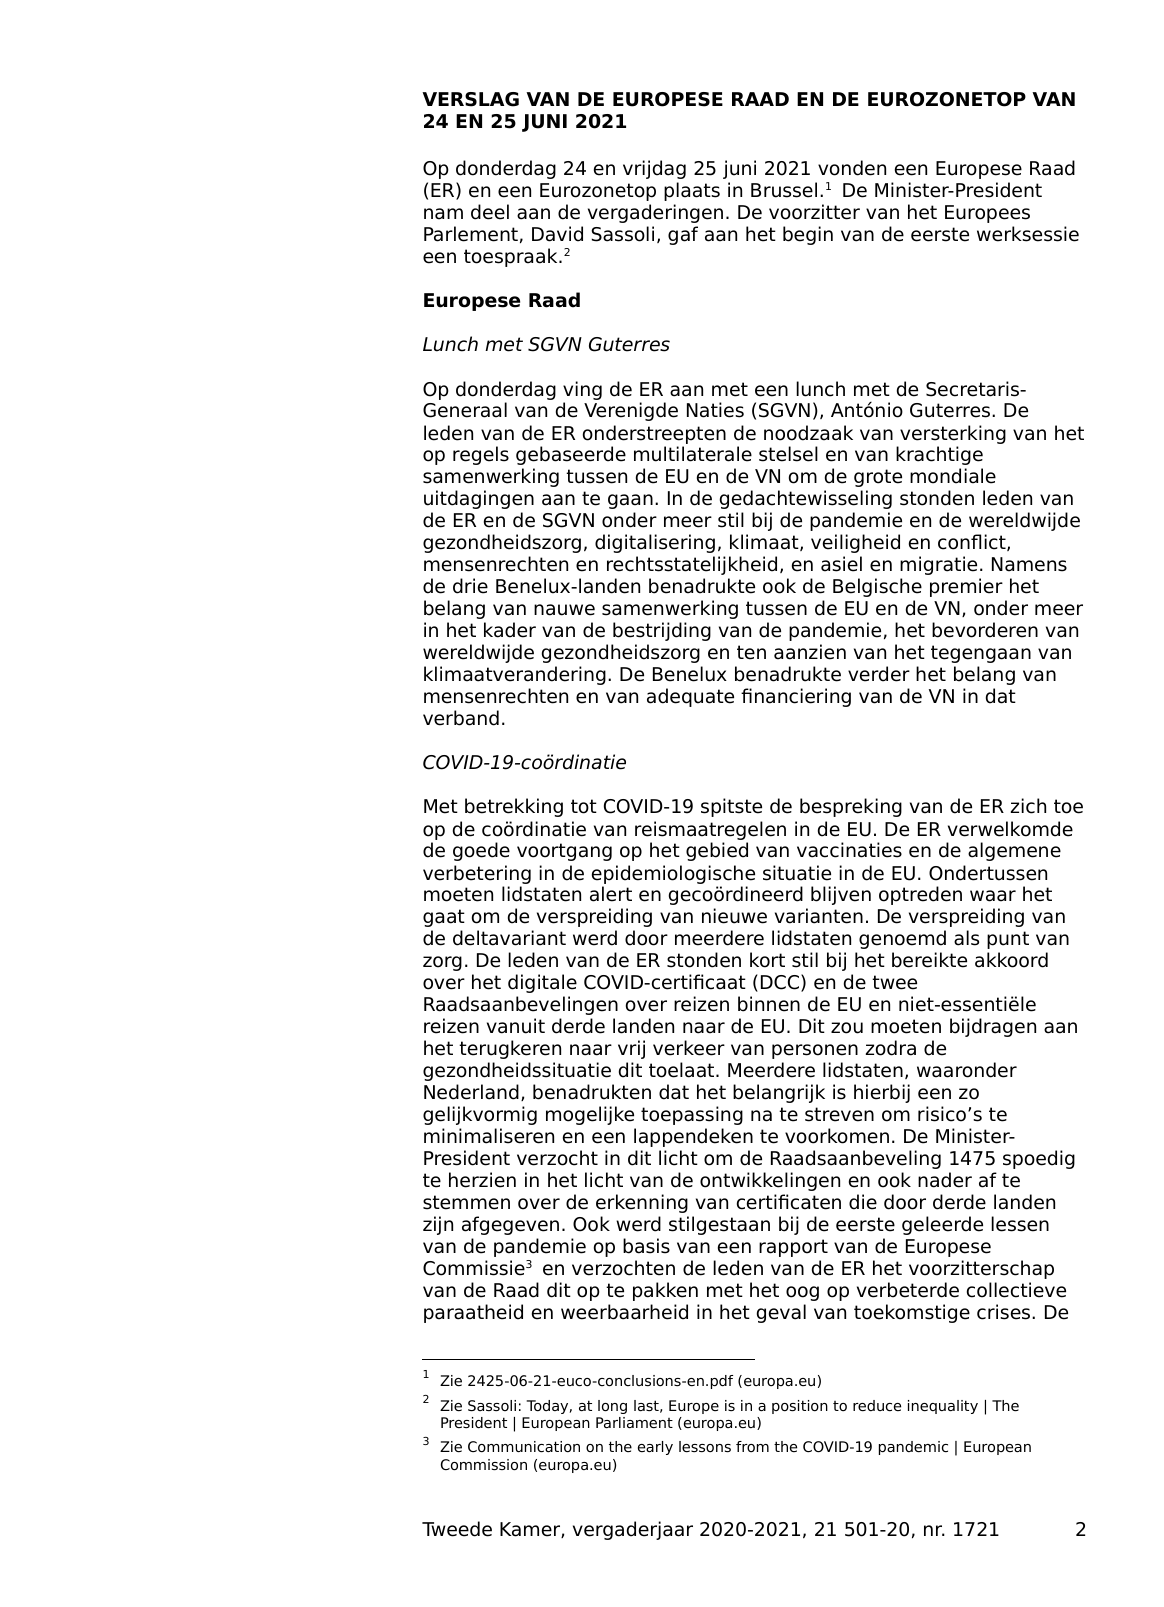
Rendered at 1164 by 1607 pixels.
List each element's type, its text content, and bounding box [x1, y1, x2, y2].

text Zie 2425-06-21-euco-conclusions-en.pdf (europa.eu) [422, 1368, 1087, 1391]
subtitle COVID-19-coördinatie [422, 752, 1087, 774]
text Op donderdag ving de ER aan met een lunch met de Secretaris-Generaal van de Verenigde Naties (SGVN), António Guterres. De leden van de ER onderstreepten de noodzaak van versterking van het op regels gebaseerde multilaterale stelsel en van krachtige samenwerking tussen de EU en de VN om de grote mondiale uitdagingen aan te gaan. In de gedachtewisseling stonden leden van de ER en de SGVN onder meer stil bij de pandemie en de wereldwijde gezondheidszorg, digitalisering, klimaat, veiligheid en conflict, mensenrechten en rechtsstatelijkheid, en asiel en migratie. Namens de drie Benelux-landen benadrukte ook de Belgische premier het belang van nauwe samenwerking tussen de EU en de VN, onder meer in het kader van de bestrijding van de pandemie, het bevorderen van wereldwijde gezondheidszorg en ten aanzien van het tegengaan van klimaatverandering. De Benelux benadrukte verder het belang van mensenrechten en van adequate financiering van de VN in dat verband. [422, 378, 1087, 730]
text Met betrekking tot COVID-19 spitste de bespreking van de ER zich toe op de coördinatie van reismaatregelen in de EU. De ER verwelkomde de goede voortgang op het gebied van vaccinaties en de algemene verbetering in de epidemiologische situatie in de EU. Ondertussen moeten lidstaten alert en gecoördineerd blijven optreden waar het gaat om de verspreiding van nieuwe varianten. De verspreiding van de deltavariant werd door meerdere lidstaten genoemd als punt van zorg. De leden van de ER stonden kort stil bij het bereikte akkoord over het digitale COVID-certificaat (DCC) en de twee Raadsaanbevelingen over reizen binnen de EU en niet-essentiële reizen vanuit derde landen naar de EU. Dit zou moeten bijdragen aan het terugkeren naar vrij verkeer van personen zodra de gezondheidssituatie dit toelaat. Meerdere lidstaten, waaronder Nederland, benadrukten dat het belangrijk is hierbij een zo gelijkvormig mogelijke toepassing na te streven om risico’s te minimaliseren en een lappendeken te voorkomen. De Minister-President verzocht in dit licht om de Raadsaanbeveling 1475 spoedig te herzien in het licht van de ontwikkelingen en ook nader af te stemmen over de erkenning van certificaten die door derde landen zijn afgegeven. Ook werd stilgestaan bij de eerste geleerde lessen van de pandemie op basis van een rapport van de Europese Commissie en verzochten de leden van de ER het voorzitterschap van de Raad dit op te pakken met het oog op verbeterde collectieve paraatheid en weerbaarheid in het geval van toekomstige crises. De [422, 796, 1087, 1324]
text Zie Communication on the early lessons from the COVID-19 pandemic | European Commission (europa.eu) [422, 1435, 1087, 1474]
subtitle Lunch met SGVN Guterres [422, 334, 1087, 356]
subtitle Europese Raad [422, 290, 1087, 312]
subtitle VERSLAG VAN DE EUROPESE RAAD EN DE EUROZONETOP VAN 24 EN 25 JUNI 2021 [422, 89, 1087, 133]
text Zie Sassoli: Today, at long last, Europe is in a position to reduce inequality | The President | European Parliament (europa.eu) [422, 1393, 1087, 1432]
text Op donderdag 24 en vrijdag 25 juni 2021 vonden een Europese Raad (ER) en een Eurozonetop plaats in Brussel. De Minister-President nam deel aan de vergaderingen. De voorzitter van het Europees Parlement, David Sassoli, gaf aan het begin van de eerste werksessie een toespraak. [422, 158, 1087, 268]
